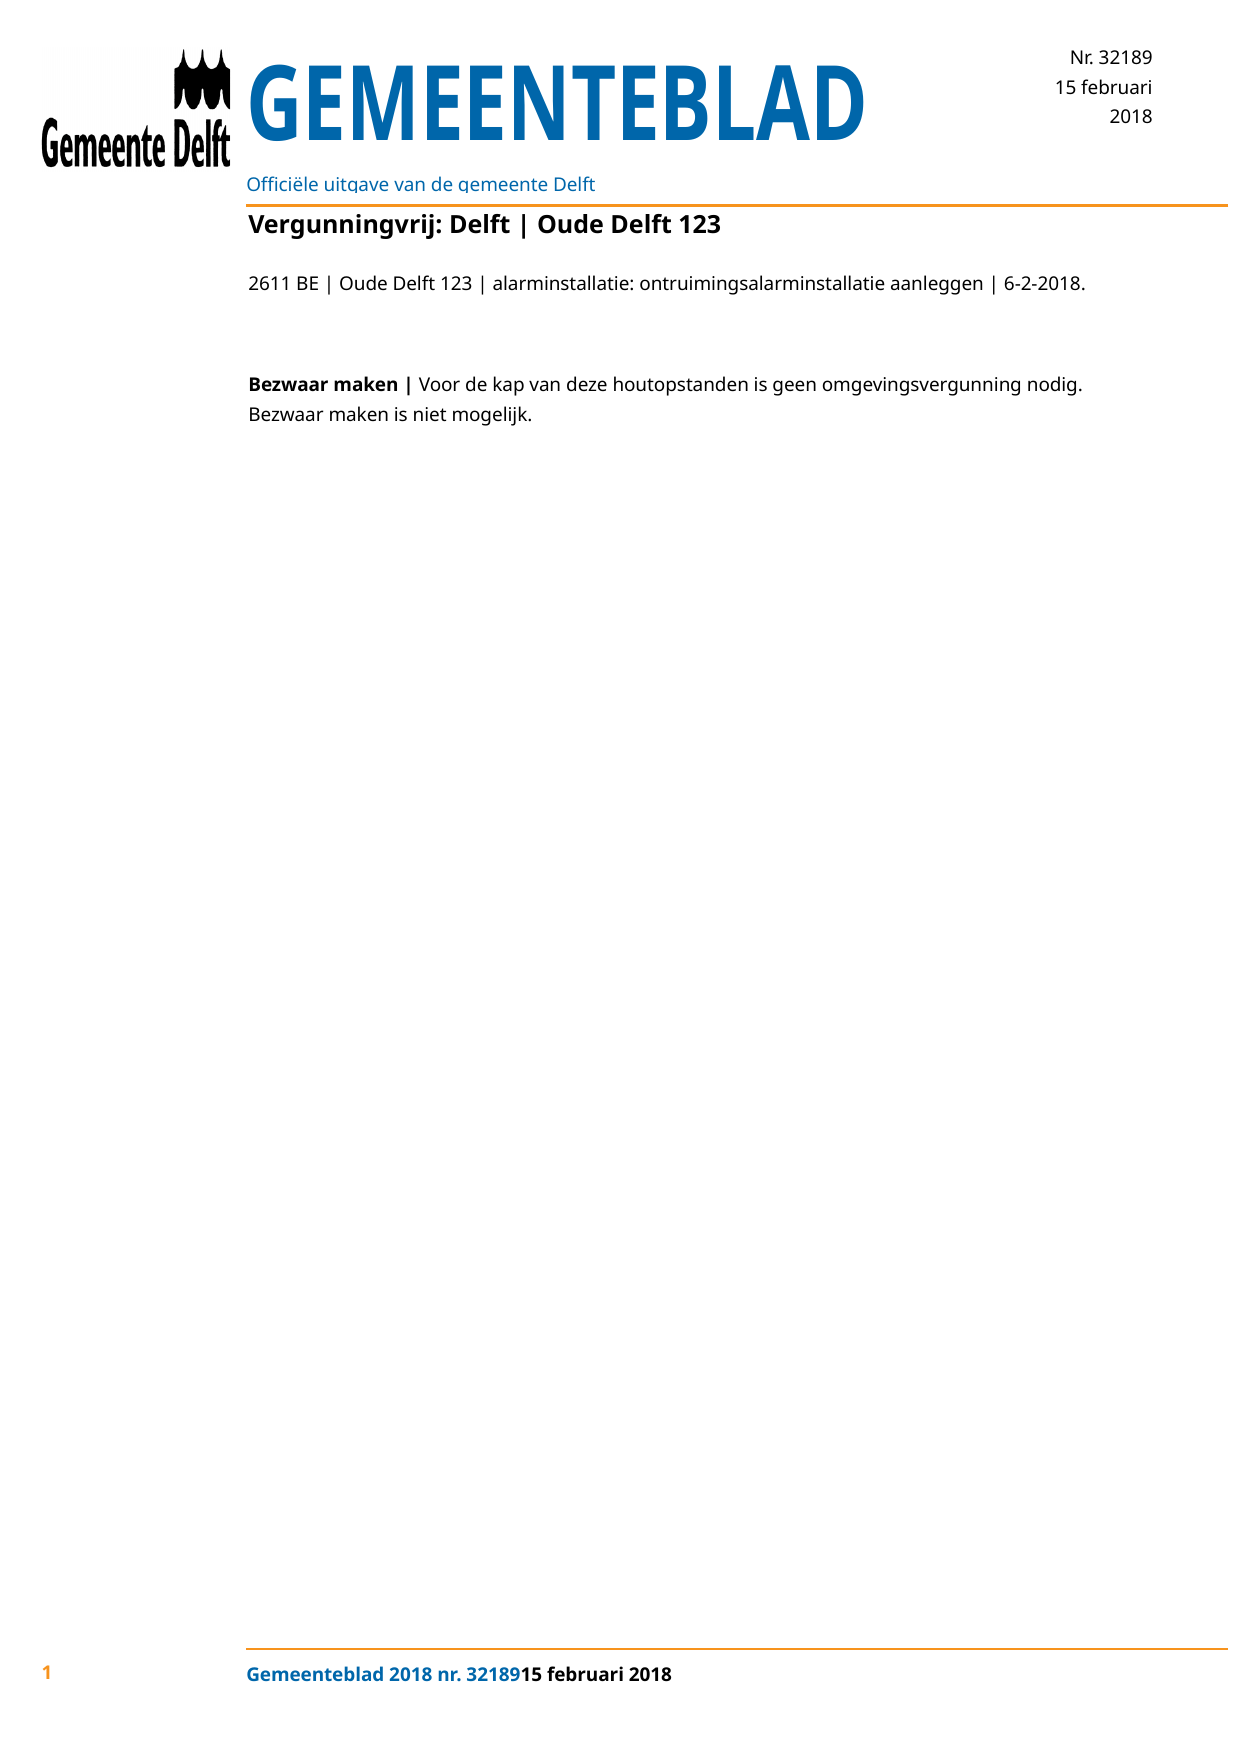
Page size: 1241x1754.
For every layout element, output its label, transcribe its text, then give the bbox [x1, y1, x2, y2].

text 2611 BE | Oude Delft 123 | alarminstallatie: ontruimingsalarminstallatie aanleggen | 6-2-2018. [248, 270, 1152, 296]
text Bezwaar maken | Voor de kap van deze houtopstanden is geen omgevingsvergunning nodig. Bezwaar maken is niet mogelijk. [248, 371, 1152, 426]
picture [41, 47, 231, 172]
text Vergunningvrij: Delft | Oude Delft 123 [248, 207, 1152, 241]
